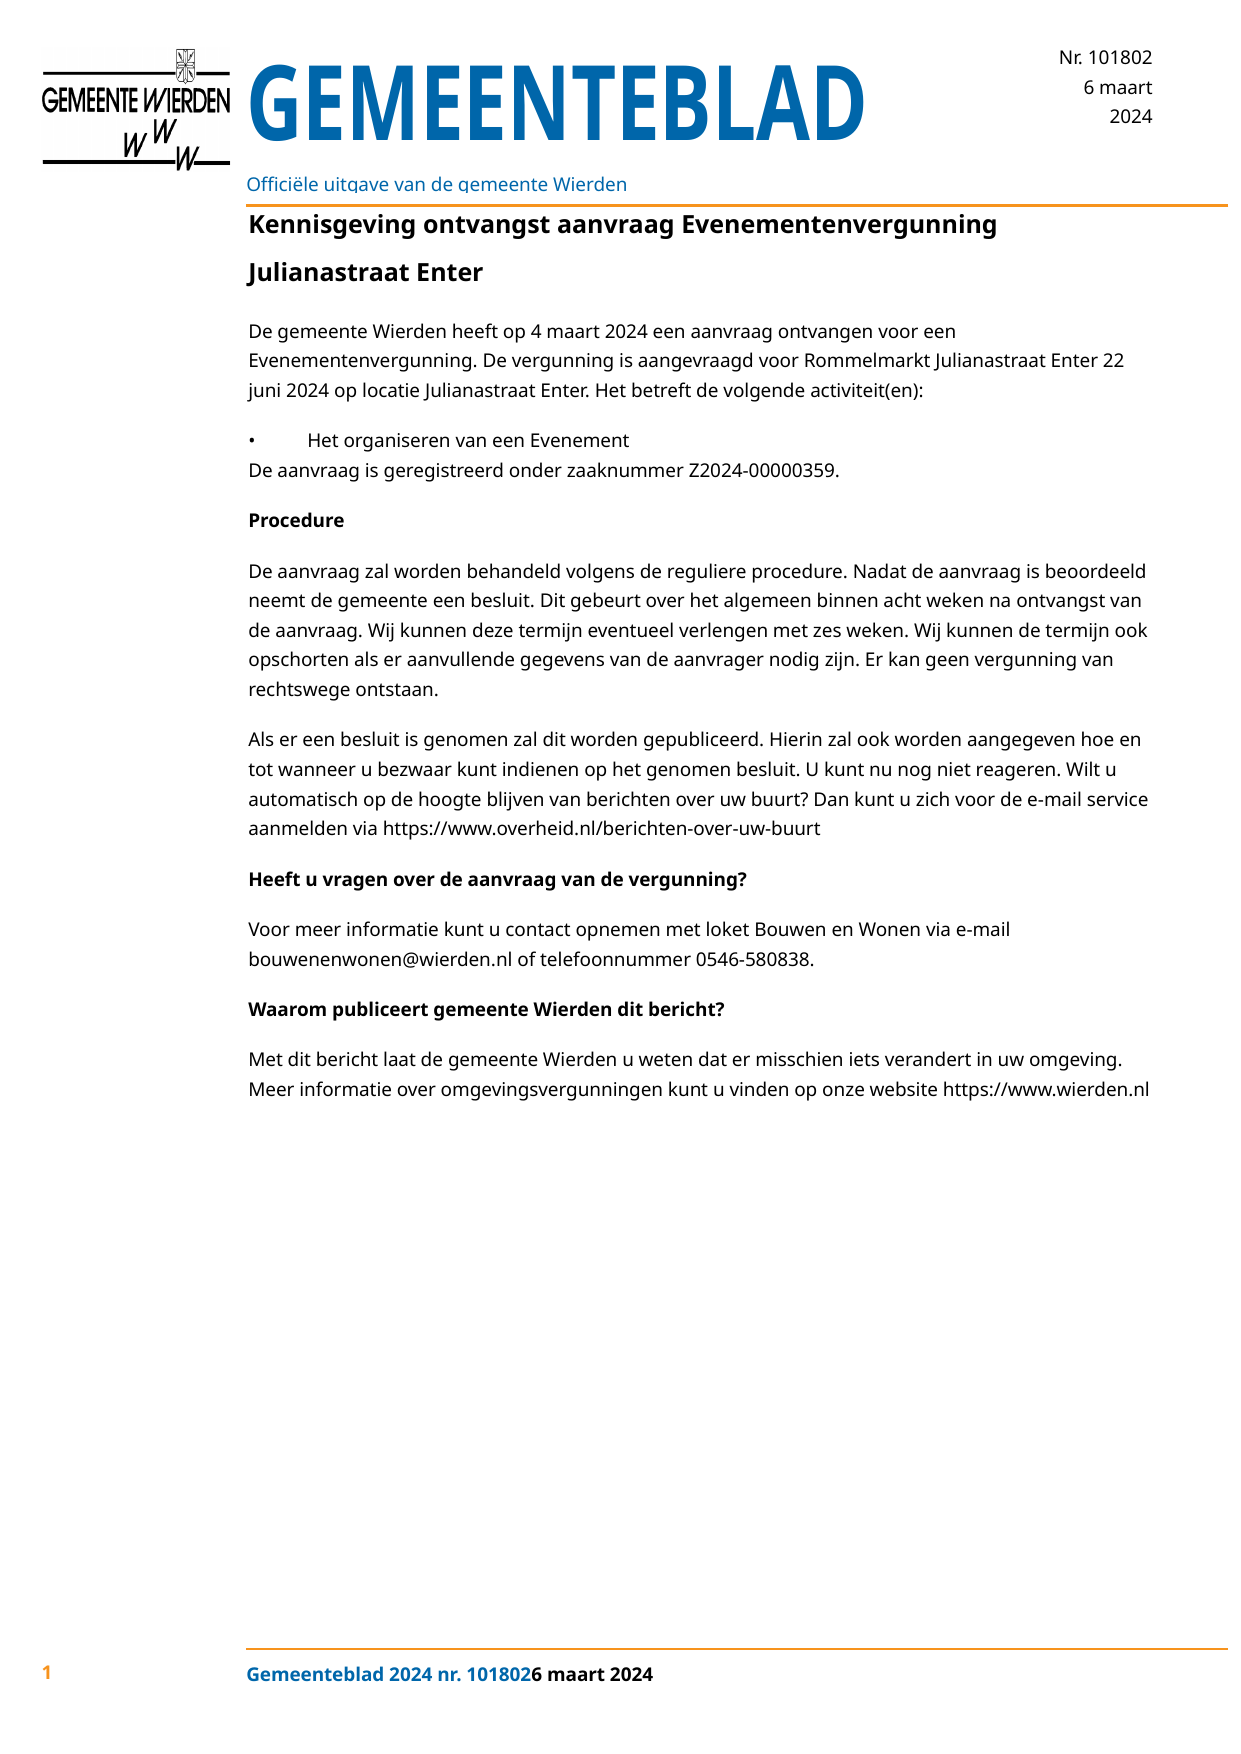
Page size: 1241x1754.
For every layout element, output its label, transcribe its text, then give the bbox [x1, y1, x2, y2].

text Voor meer informatie kunt u contact opnemen met loket Bouwen en Wonen via e-mail bouwenenwonen@wierden.nl of telefoonnummer 0546-580838. [248, 916, 1152, 972]
text De gemeente Wierden heeft op 4 maart 2024 een aanvraag ontvangen voor een Evenementenvergunning. De vergunning is aangevraagd voor Rommelmarkt Julianastraat Enter 22 juni 2024 op locatie Julianastraat Enter. Het betreft de volgende activiteit(en): [248, 318, 1152, 403]
text Heeft u vragen over de aanvraag van de vergunning? [248, 866, 1152, 892]
text Kennisgeving ontvangst aanvraag Evenementenvergunning Julianastraat Enter [248, 207, 1152, 288]
text Met dit bericht laat de gemeente Wierden u weten dat er misschien iets verandert in uw omgeving. Meer informatie over omgevingsvergunningen kunt u vinden op onze website https://www.wierden.nl [248, 1047, 1152, 1102]
text De aanvraag is geregistreerd onder zaaknummer Z2024-00000359. [248, 457, 1152, 483]
text Procedure [248, 507, 1152, 533]
text De aanvraag zal worden behandeld volgens de reguliere procedure. Nadat de aanvraag is beoordeeld neemt de gemeente een besluit. Dit gebeurt over het algemeen binnen acht weken na ontvangst van de aanvraag. Wij kunnen deze termijn eventueel verlengen met zes weken. Wij kunnen de termijn ook opschorten als er aanvullende gegevens van de aanvrager nodig zijn. Er kan geen vergunning van rechtswege ontstaan. [248, 558, 1152, 702]
list Het organiseren van een Evenement [248, 427, 1152, 453]
text Waarom publiceert gemeente Wierden dit bericht? [248, 996, 1152, 1022]
picture [41, 47, 231, 172]
text Als er een besluit is genomen zal dit worden gepubliceerd. Hierin zal ook worden aangegeven hoe en tot wanneer u bezwaar kunt indienen op het genomen besluit. U kunt nu nog niet reageren. Wilt u automatisch op de hoogte blijven van berichten over uw buurt? Dan kunt u zich voor de e-mail service aanmelden via https://www.overheid.nl/berichten-over-uw-buurt [248, 727, 1152, 841]
